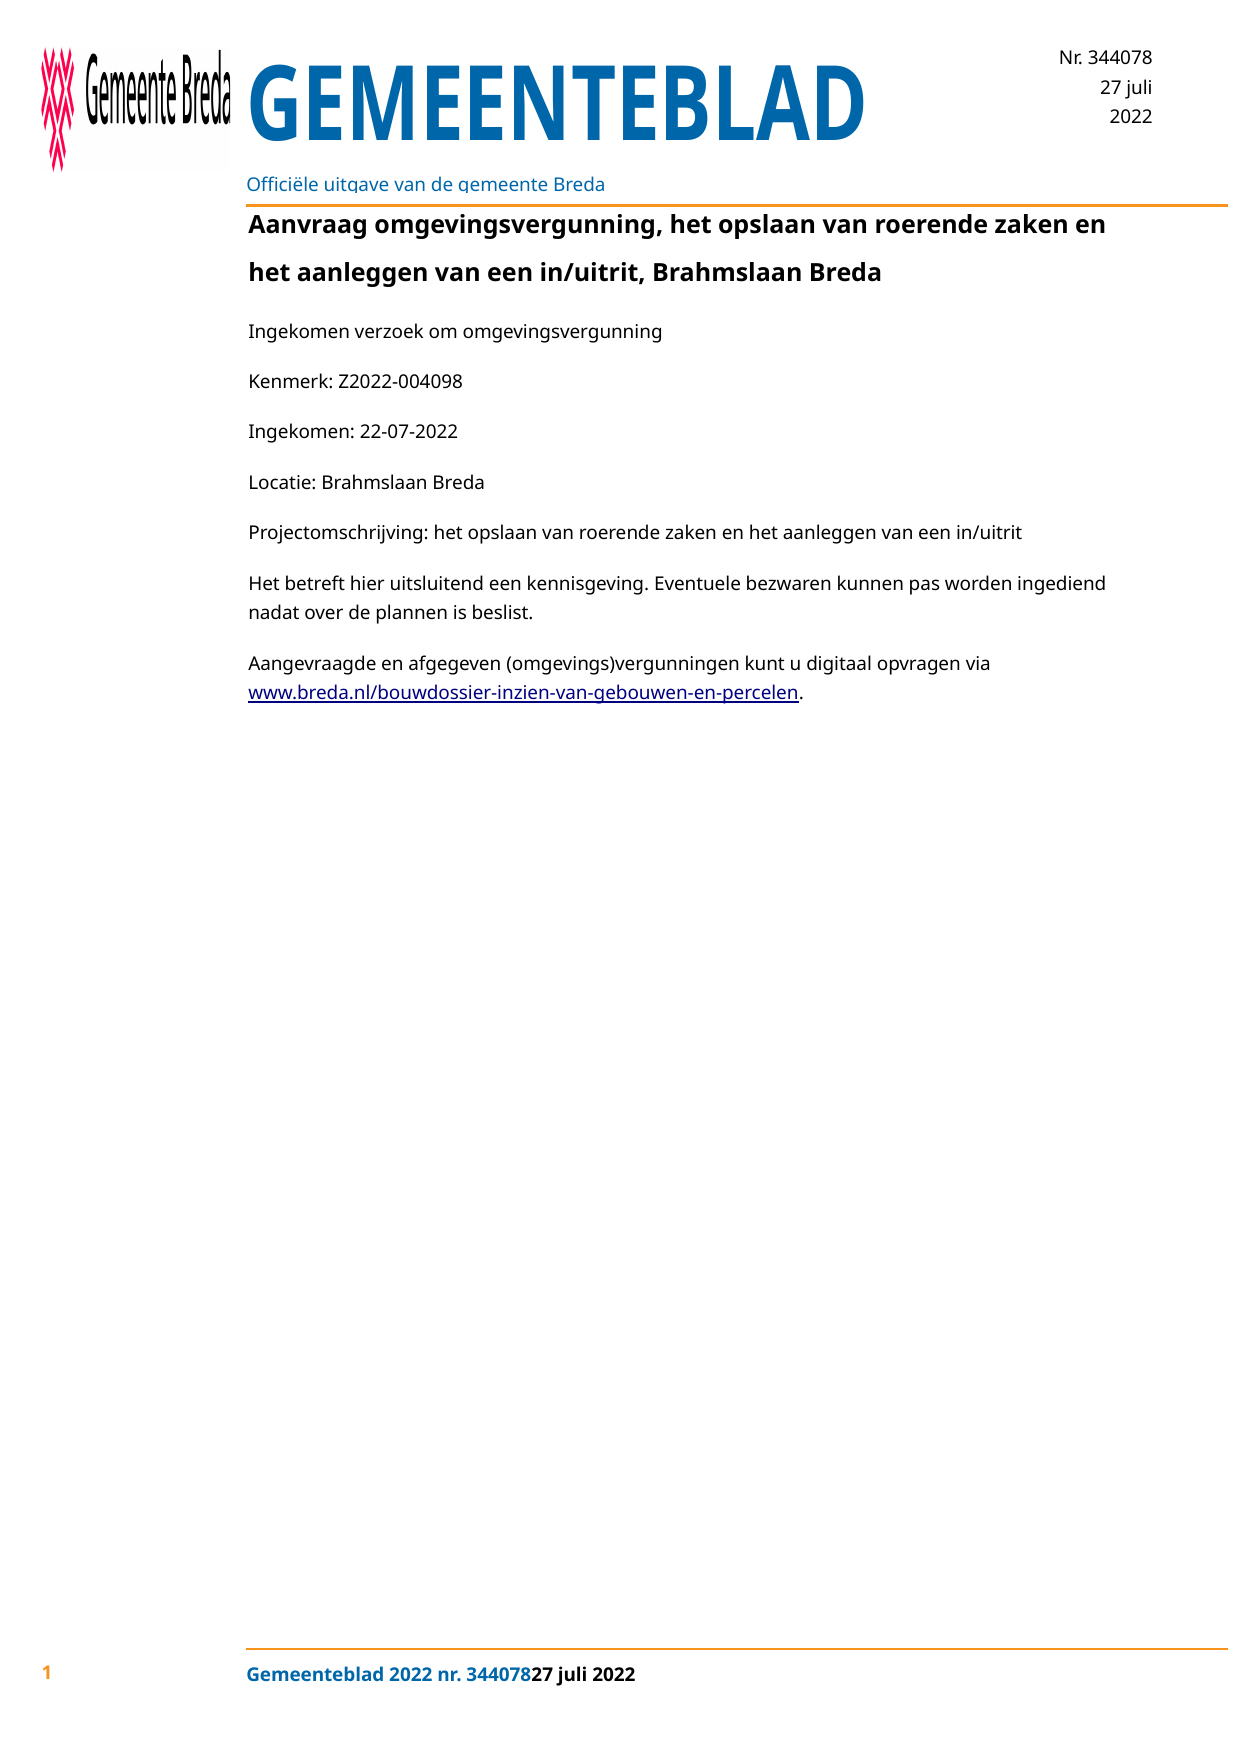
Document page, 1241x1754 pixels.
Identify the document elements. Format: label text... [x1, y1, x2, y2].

picture [41, 47, 231, 172]
text Ingekomen: 22-07-2022 [248, 419, 1152, 444]
text Locatie: Brahmslaan Breda [248, 469, 1152, 495]
text Projectomschrijving: het opslaan van roerende zaken en het aanleggen van een in/uitrit [248, 519, 1152, 545]
text Kenmerk: Z2022-004098 [248, 368, 1152, 394]
text Aangevraagde en afgegeven (omgevings)vergunningen kunt u digitaal opvragen via www.breda.nl/bouwdossier-inzien-van-gebouwen-en-percelen. [248, 650, 1152, 705]
text Ingekomen verzoek om omgevingsvergunning [248, 318, 1152, 344]
text Aanvraag omgevingsvergunning, het opslaan van roerende zaken en het aanleggen van een in/uitrit, Brahmslaan Breda [248, 207, 1152, 288]
text Het betreft hier uitsluitend een kennisgeving. Eventuele bezwaren kunnen pas worden ingediend nadat over de plannen is beslist. [248, 570, 1152, 625]
